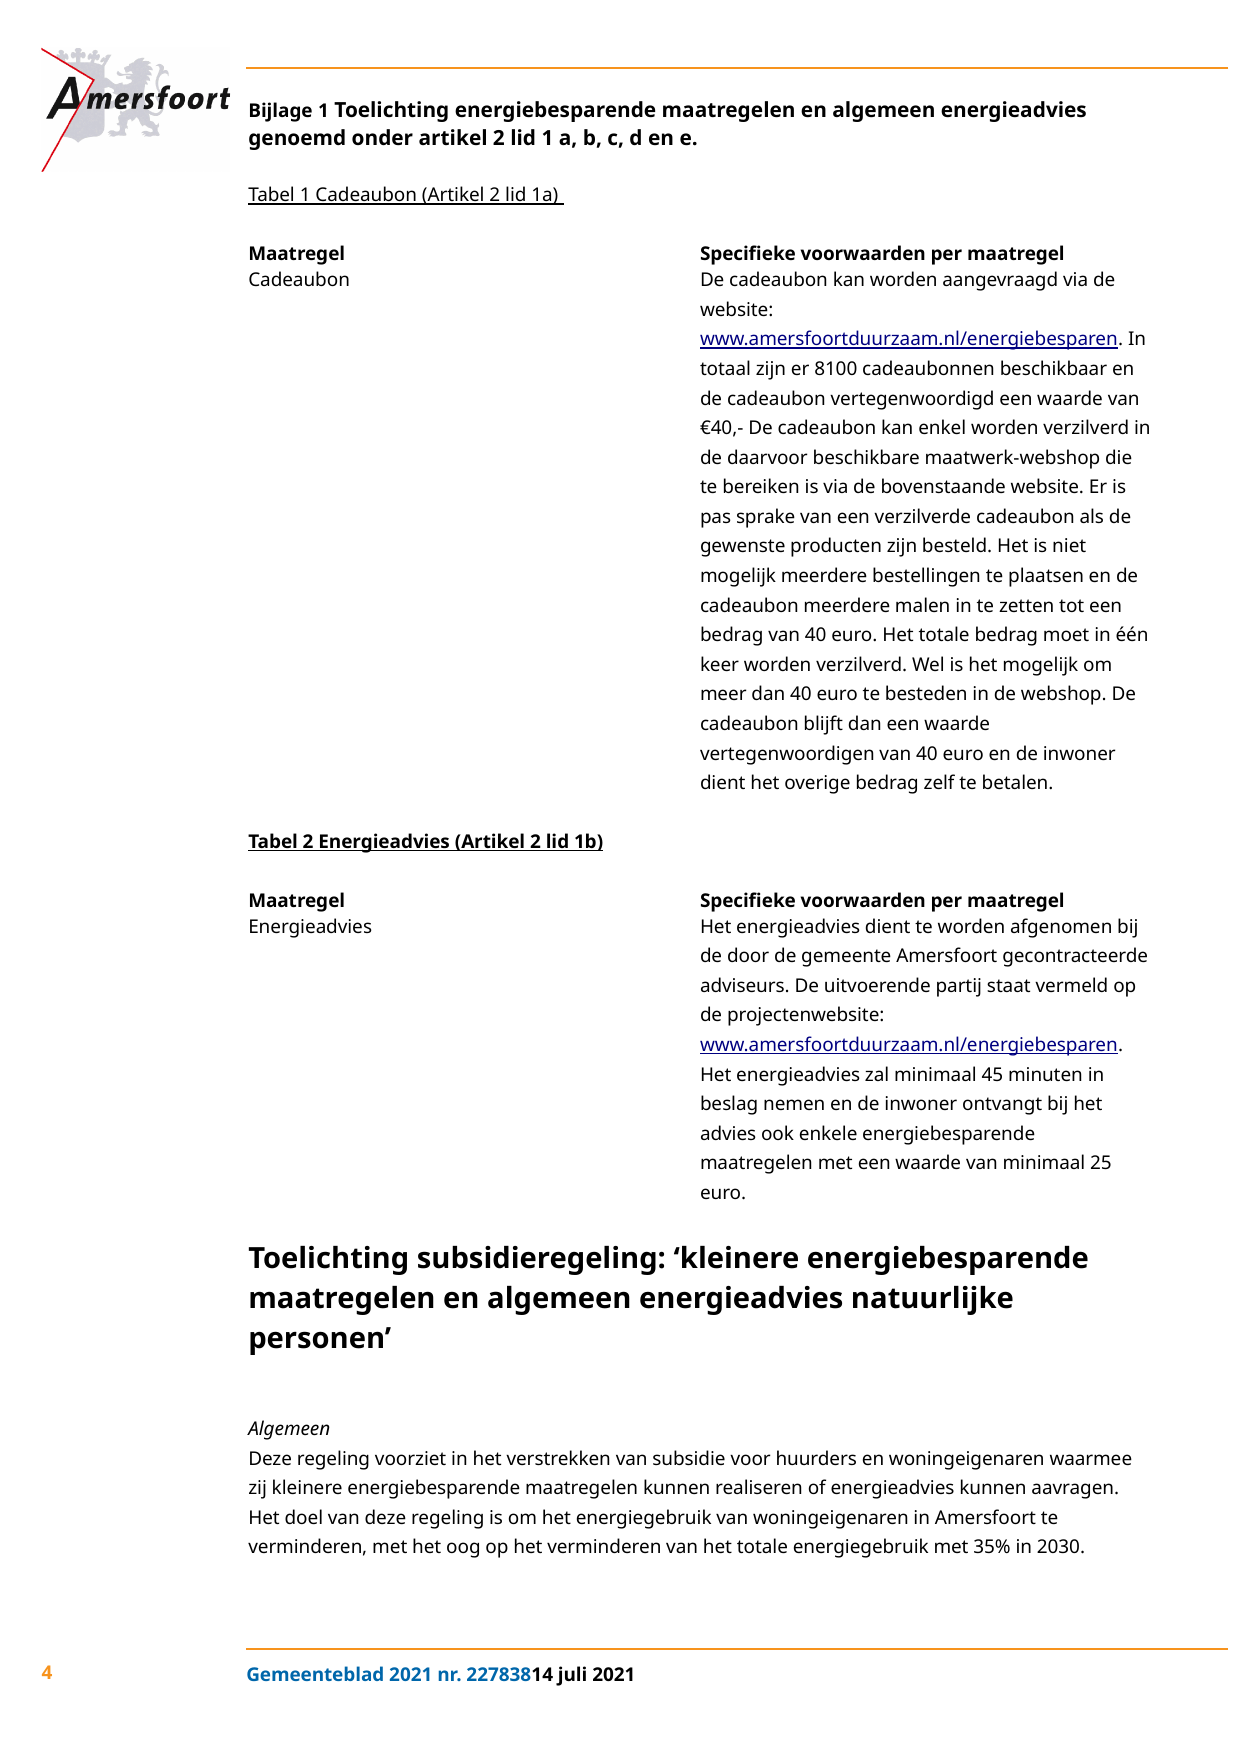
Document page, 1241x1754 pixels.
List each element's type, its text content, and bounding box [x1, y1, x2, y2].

text Deze regeling voorziet in het verstrekken van subsidie voor huurders en woningeigenaren waarmee zij kleinere energiebesparende maatregelen kunnen realiseren of energieadvies kunnen aavragen. [248, 1445, 1152, 1500]
table_header Specifieke voorwaarden per maatregel [700, 241, 1152, 266]
text Toelichting subsidieregeling: ‘kleinere energiebesparende maatregelen en algemeen energieadvies natuurlijke personen’ [248, 1238, 1152, 1357]
table_cell Het energieadvies dient te worden afgenomen bij de door de gemeente Amersfoort gecontracteerde adviseurs. De uitvoerende partij staat vermeld op de projectenwebsite: www.amersfoortduurzaam.nl/energiebesparen. Het energieadvies zal minimaal 45 minuten in beslag nemen en de inwoner ontvangt bij het advies ook enkele energiebesparende maatregelen met een waarde van minimaal 25 euro. [700, 913, 1152, 1205]
text Het doel van deze regeling is om het energiegebruik van woningeigenaren in Amersfoort te verminderen, met het oog op het verminderen van het totale energiegebruik met 35% in 2030. [248, 1504, 1152, 1559]
table_header Maatregel [248, 887, 700, 913]
text Algemeen [248, 1415, 1152, 1441]
table_header Specifieke voorwaarden per maatregel [700, 887, 1152, 913]
picture [41, 47, 231, 172]
text Bijlage 1 Toelichting energiebesparende maatregelen en algemeen energieadvies genoemd onder artikel 2 lid 1 a, b, c, d en e. [248, 95, 1152, 152]
table_cell Cadeaubon [248, 266, 700, 795]
table_cell De cadeaubon kan worden aangevraagd via de website: www.amersfoortduurzaam.nl/energiebesparen. In totaal zijn er 8100 cadeaubonnen beschikbaar en de cadeaubon vertegenwoordigd een waarde van €40,- De cadeaubon kan enkel worden verzilverd in de daarvoor beschikbare maatwerk-webshop die te bereiken is via de bovenstaande website. Er is pas sprake van een verzilverde cadeaubon als de gewenste producten zijn besteld. Het is niet mogelijk meerdere bestellingen te plaatsen en de cadeaubon meerdere malen in te zetten tot een bedrag van 40 euro. Het totale bedrag moet in één keer worden verzilverd. Wel is het mogelijk om meer dan 40 euro te besteden in de webshop. De cadeaubon blijft dan een waarde vertegenwoordigen van 40 euro en de inwoner dient het overige bedrag zelf te betalen. [700, 266, 1152, 795]
table_header Maatregel [248, 241, 700, 266]
text Tabel 2 Energieadvies (Artikel 2 lid 1b) [248, 828, 1152, 853]
text Tabel 1 Cadeaubon (Artikel 2 lid 1a) [248, 181, 1152, 207]
table_cell Energieadvies [248, 913, 700, 1205]
